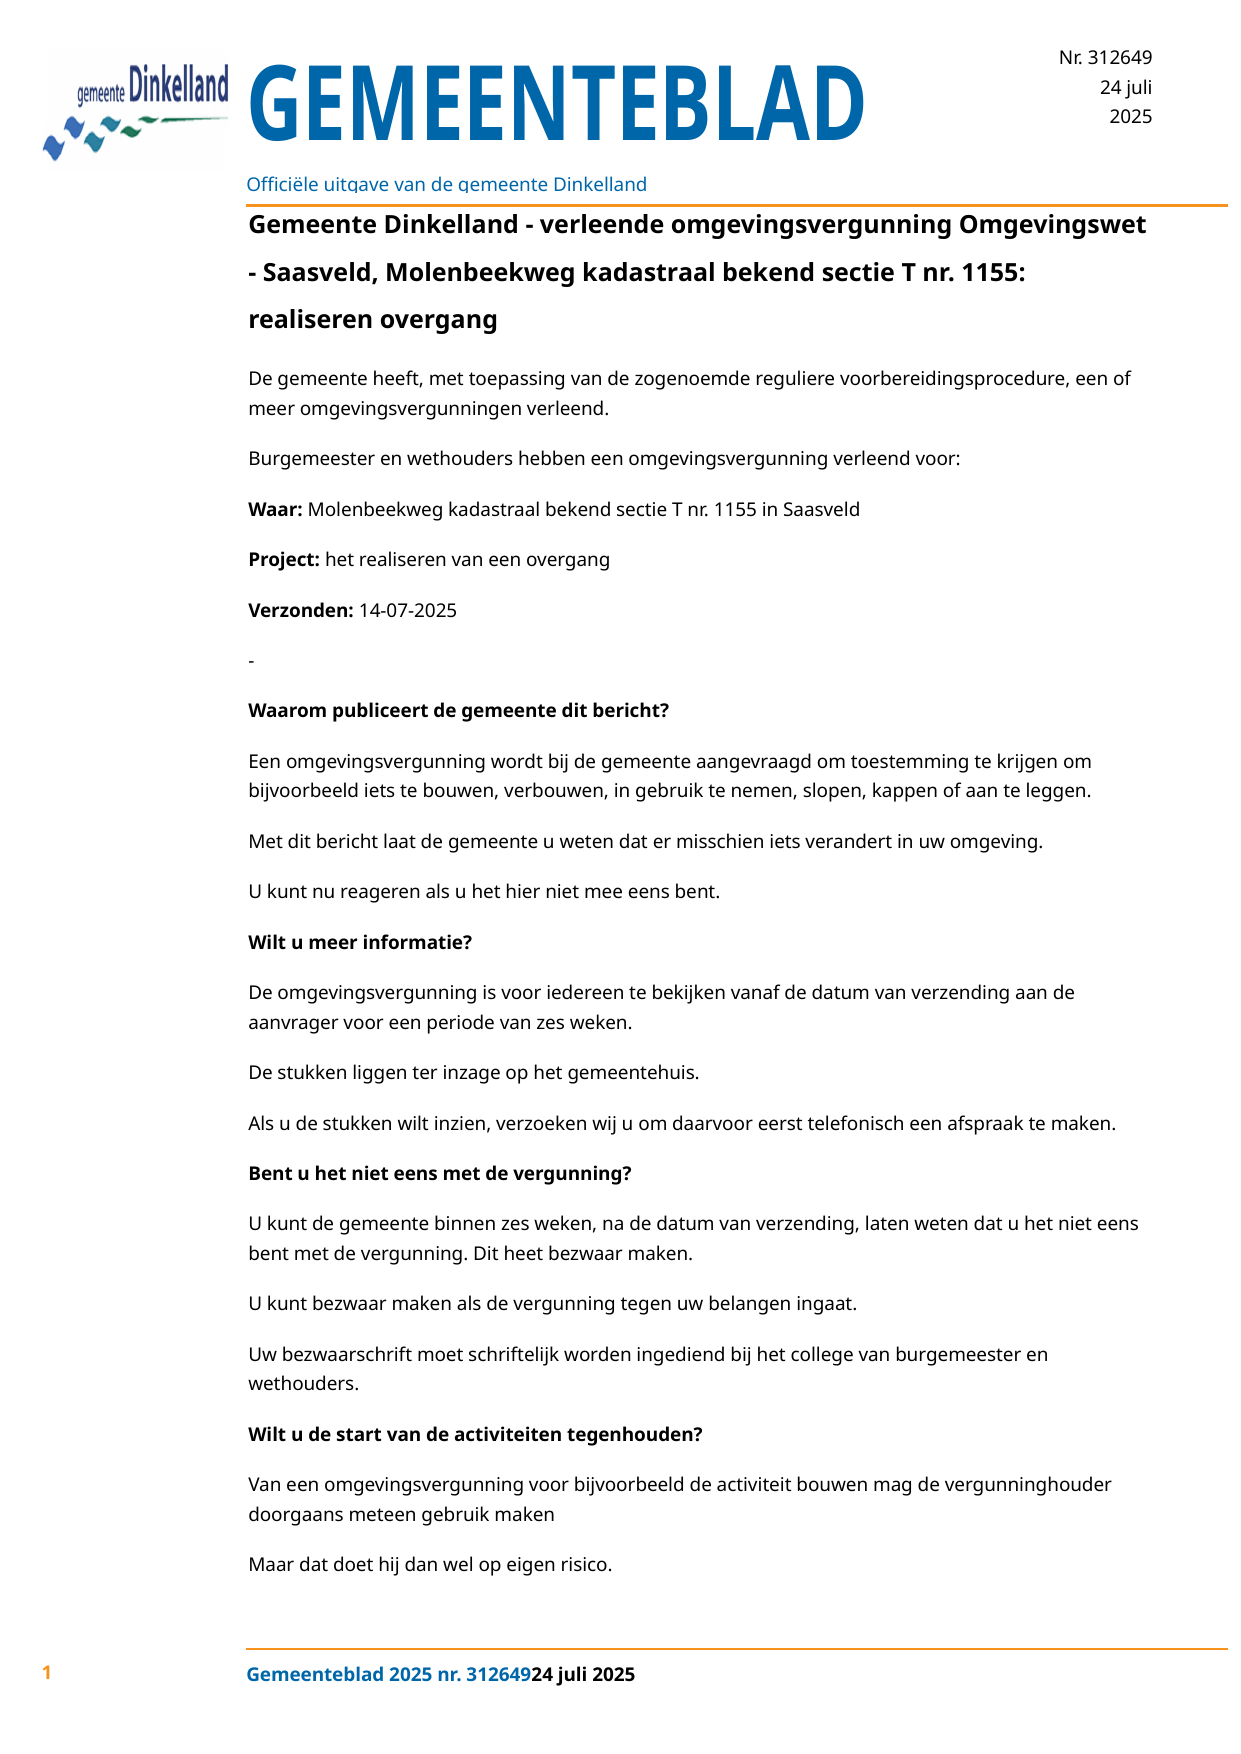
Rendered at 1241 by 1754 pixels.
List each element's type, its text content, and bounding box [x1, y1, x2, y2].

text Uw bezwaarschrift moet schriftelijk worden ingediend bij het college van burgemeester en wethouders. [248, 1341, 1152, 1396]
text Project: het realiseren van een overgang [248, 546, 1152, 572]
text Een omgevingsvergunning wordt bij de gemeente aangevraagd om toestemming te krijgen om bijvoorbeeld iets te bouwen, verbouwen, in gebruik te nemen, slopen, kappen of aan te leggen. [248, 748, 1152, 803]
text Verzonden: 14-07-2025 [248, 597, 1152, 622]
text Gemeente Dinkelland - verleende omgevingsvergunning Omgevingswet - Saasveld, Molenbeekweg kadastraal bekend sectie T nr. 1155: realiseren overgang [248, 207, 1152, 336]
text Van een omgevingsvergunning voor bijvoorbeeld de activiteit bouwen mag de vergunninghouder doorgaans meteen gebruik maken [248, 1471, 1152, 1527]
text Bent u het niet eens met de vergunning? [248, 1160, 1152, 1186]
text Wilt u de start van de activiteiten tegenhouden? [248, 1421, 1152, 1447]
text Maar dat doet hij dan wel op eigen risico. [248, 1551, 1152, 1577]
text Burgemeester en wethouders hebben een omgevingsvergunning verleend voor: [248, 446, 1152, 471]
text U kunt nu reageren als u het hier niet mee eens bent. [248, 878, 1152, 904]
picture [41, 47, 231, 172]
text U kunt bezwaar maken als de vergunning tegen uw belangen ingaat. [248, 1291, 1152, 1316]
text Wilt u meer informatie? [248, 929, 1152, 954]
text U kunt de gemeente binnen zes weken, na de datum van verzending, laten weten dat u het niet eens bent met de vergunning. Dit heet bezwaar maken. [248, 1211, 1152, 1266]
text Als u de stukken wilt inzien, verzoeken wij u om daarvoor eerst telefonisch een afspraak te maken. [248, 1110, 1152, 1135]
text Waar: Molenbeekweg kadastraal bekend sectie T nr. 1155 in Saasveld [248, 496, 1152, 522]
text De gemeente heeft, met toepassing van de zogenoemde reguliere voorbereidingsprocedure, een of meer omgevingsvergunningen verleend. [248, 366, 1152, 421]
text - [248, 647, 1152, 673]
text Met dit bericht laat de gemeente u weten dat er misschien iets verandert in uw omgeving. [248, 828, 1152, 854]
text De stukken liggen ter inzage op het gemeentehuis. [248, 1059, 1152, 1085]
text De omgevingsvergunning is voor iedereen te bekijken vanaf de datum van verzending aan de aanvrager voor een periode van zes weken. [248, 979, 1152, 1034]
text Waarom publiceert de gemeente dit bericht? [248, 698, 1152, 723]
